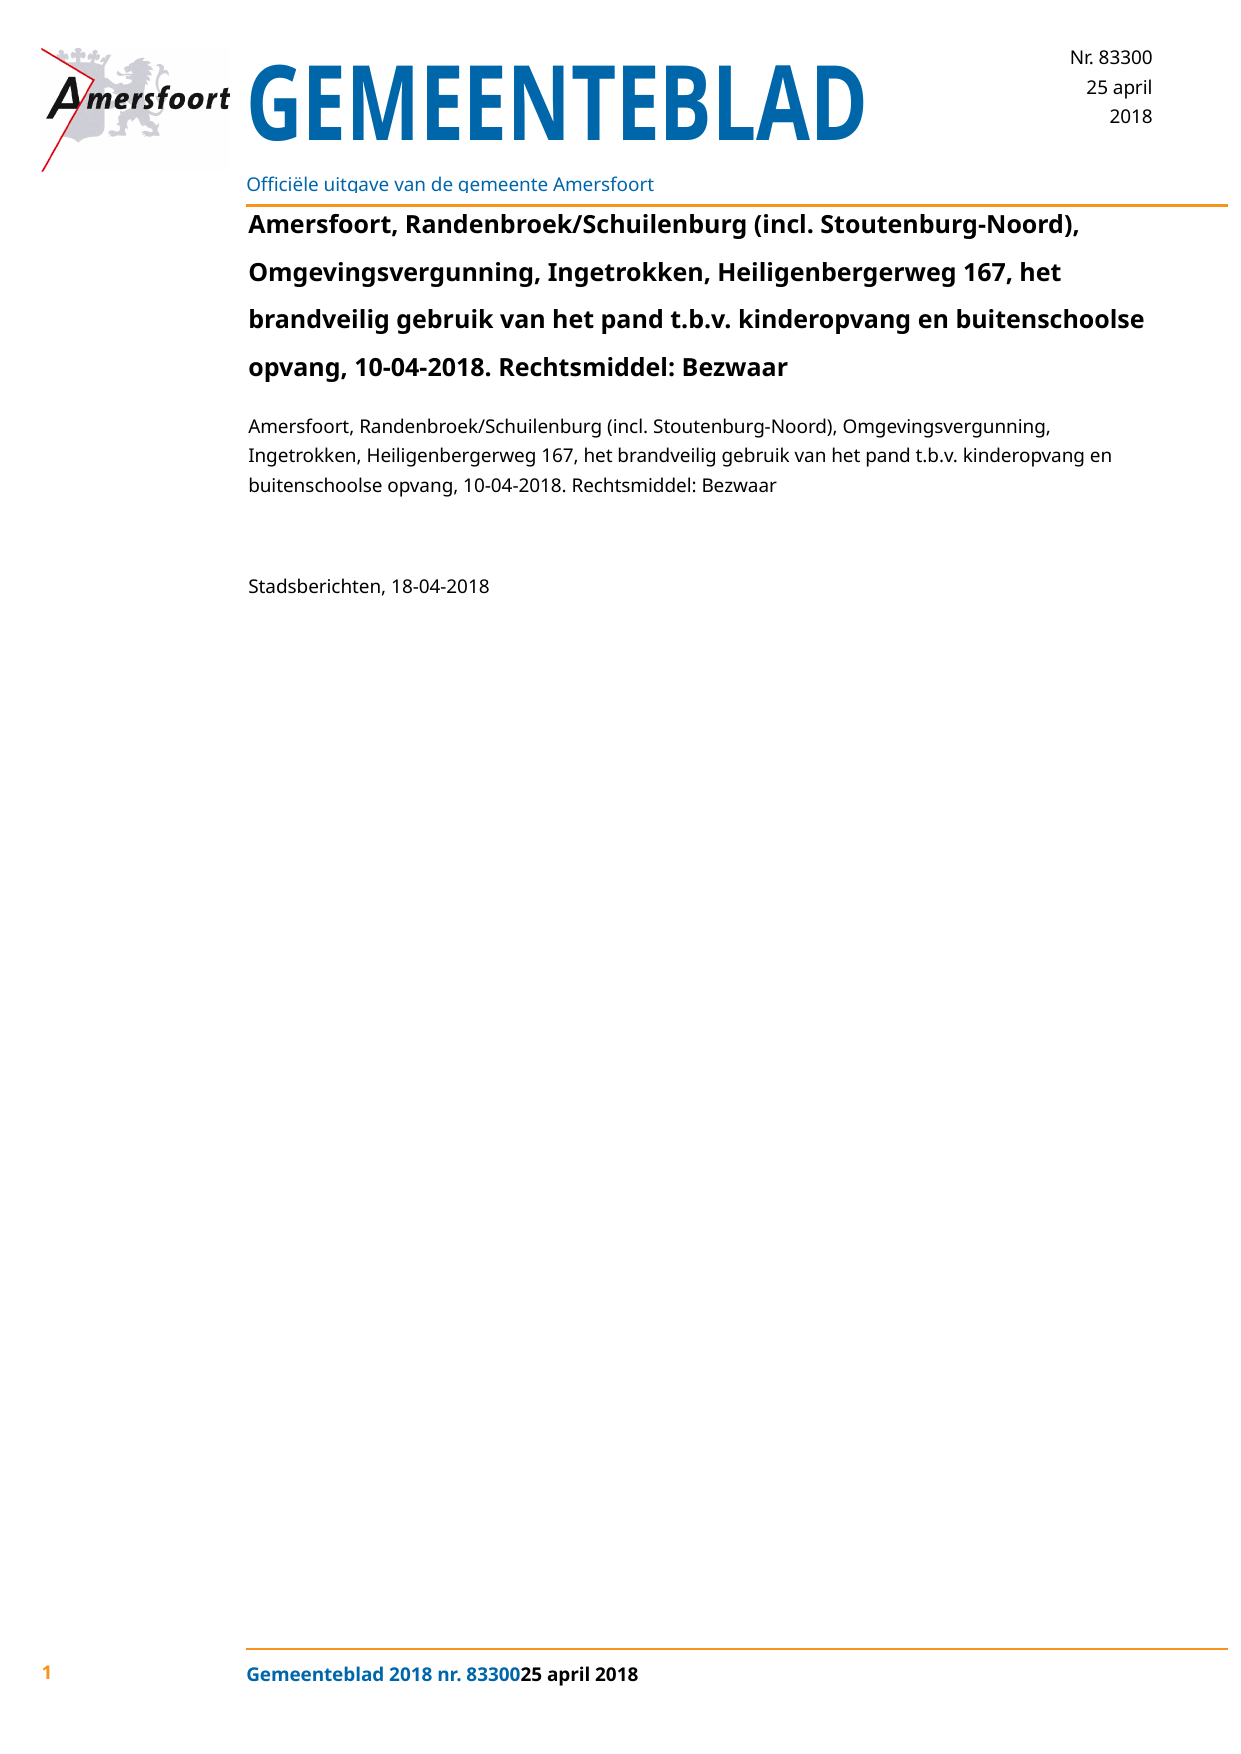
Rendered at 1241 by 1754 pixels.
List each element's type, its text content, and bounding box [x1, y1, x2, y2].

picture [41, 47, 231, 172]
text Amersfoort, Randenbroek/Schuilenburg (incl. Stoutenburg-Noord), Omgevingsvergunning, Ingetrokken, Heiligenbergerweg 167, het brandveilig gebruik van het pand t.b.v. kinderopvang en buitenschoolse opvang, 10-04-2018. Rechtsmiddel: Bezwaar [248, 413, 1152, 498]
text Amersfoort, Randenbroek/Schuilenburg (incl. Stoutenburg-Noord), Omgevingsvergunning, Ingetrokken, Heiligenbergerweg 167, het brandveilig gebruik van het pand t.b.v. kinderopvang en buitenschoolse opvang, 10-04-2018. Rechtsmiddel: Bezwaar [248, 207, 1152, 384]
text Stadsberichten, 18-04-2018 [248, 573, 1152, 599]
